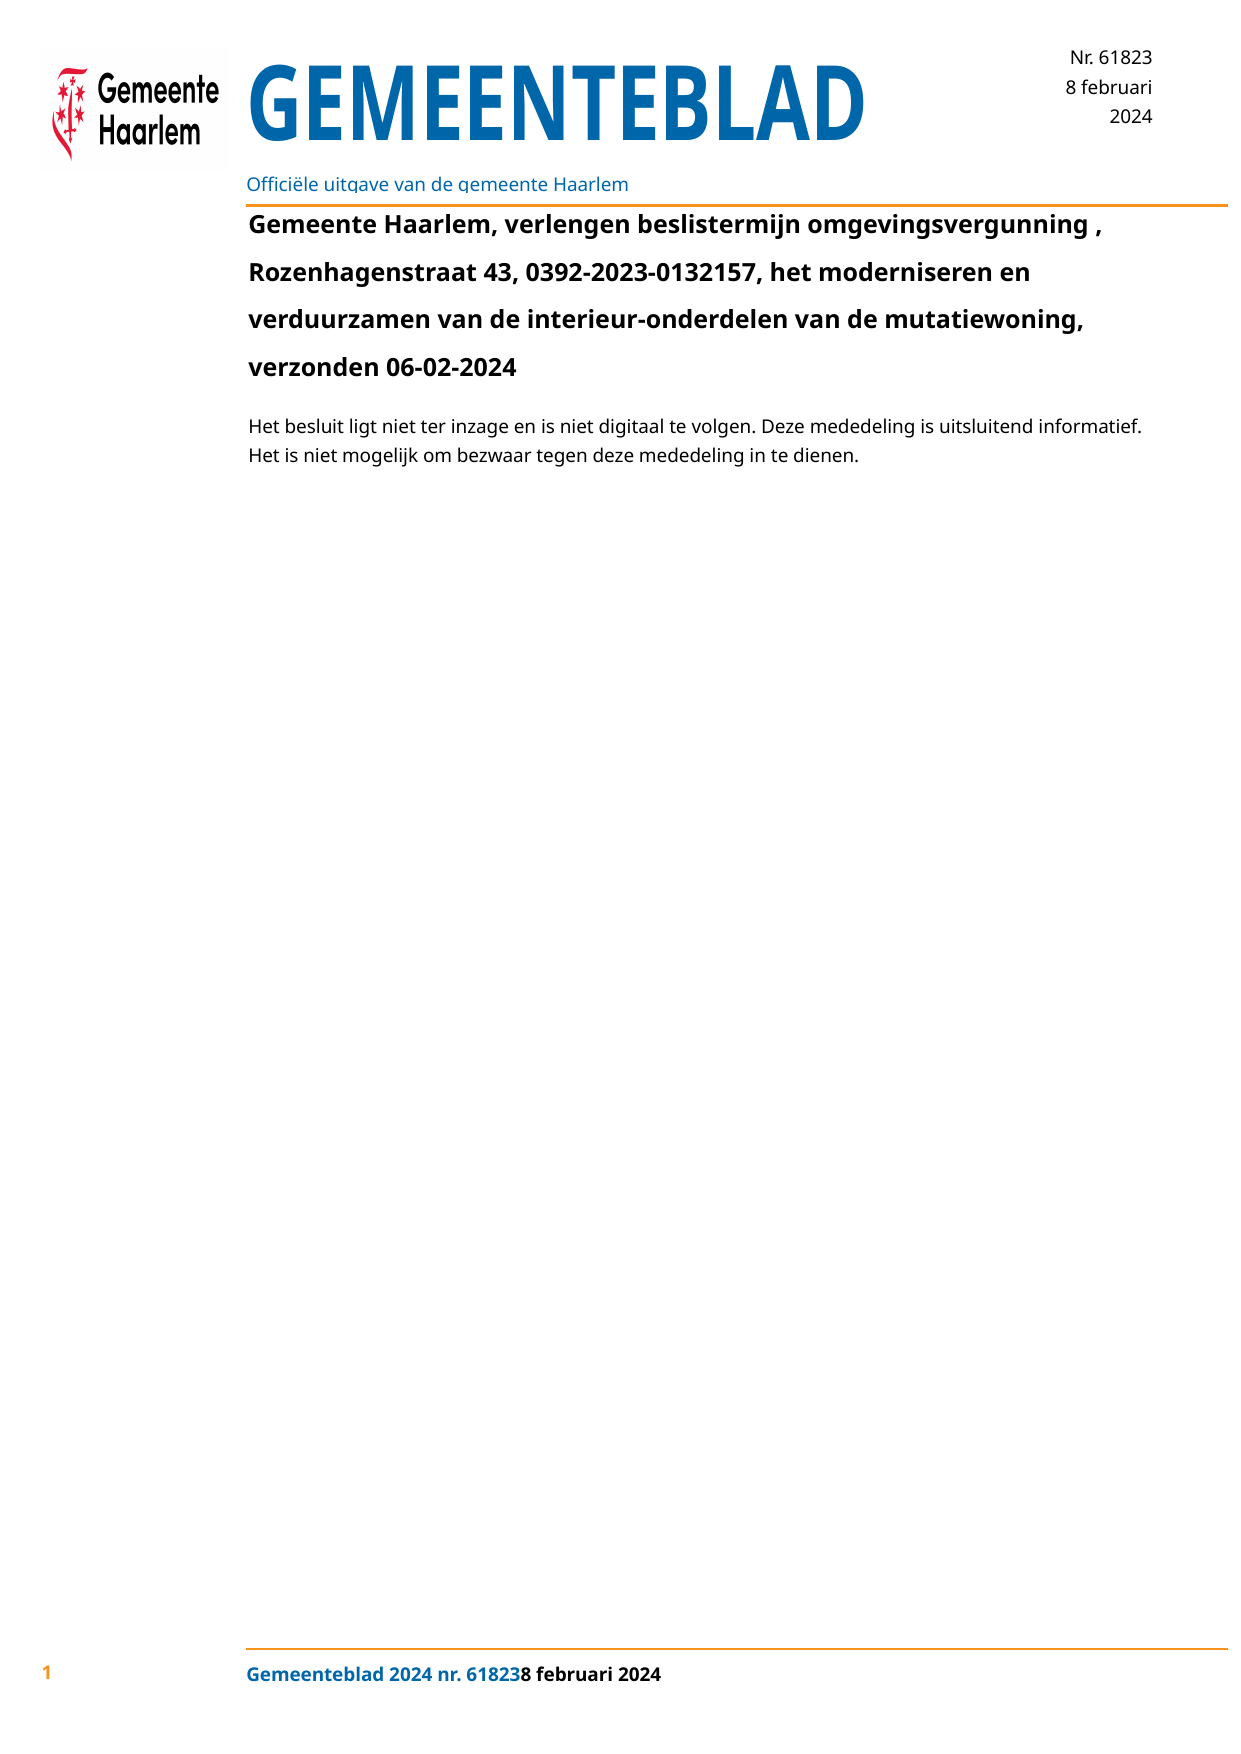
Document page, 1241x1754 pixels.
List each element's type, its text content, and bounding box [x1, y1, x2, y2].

text Het besluit ligt niet ter inzage en is niet digitaal te volgen. Deze mededeling is uitsluitend informatief. Het is niet mogelijk om bezwaar tegen deze mededeling in te dienen. [248, 413, 1152, 468]
text Gemeente Haarlem, verlengen beslistermijn omgevingsvergunning , Rozenhagenstraat 43, 0392-2023-0132157, het moderniseren en verduurzamen van de interieur-onderdelen van de mutatiewoning, verzonden 06-02-2024 [248, 207, 1152, 384]
picture [41, 47, 231, 172]
